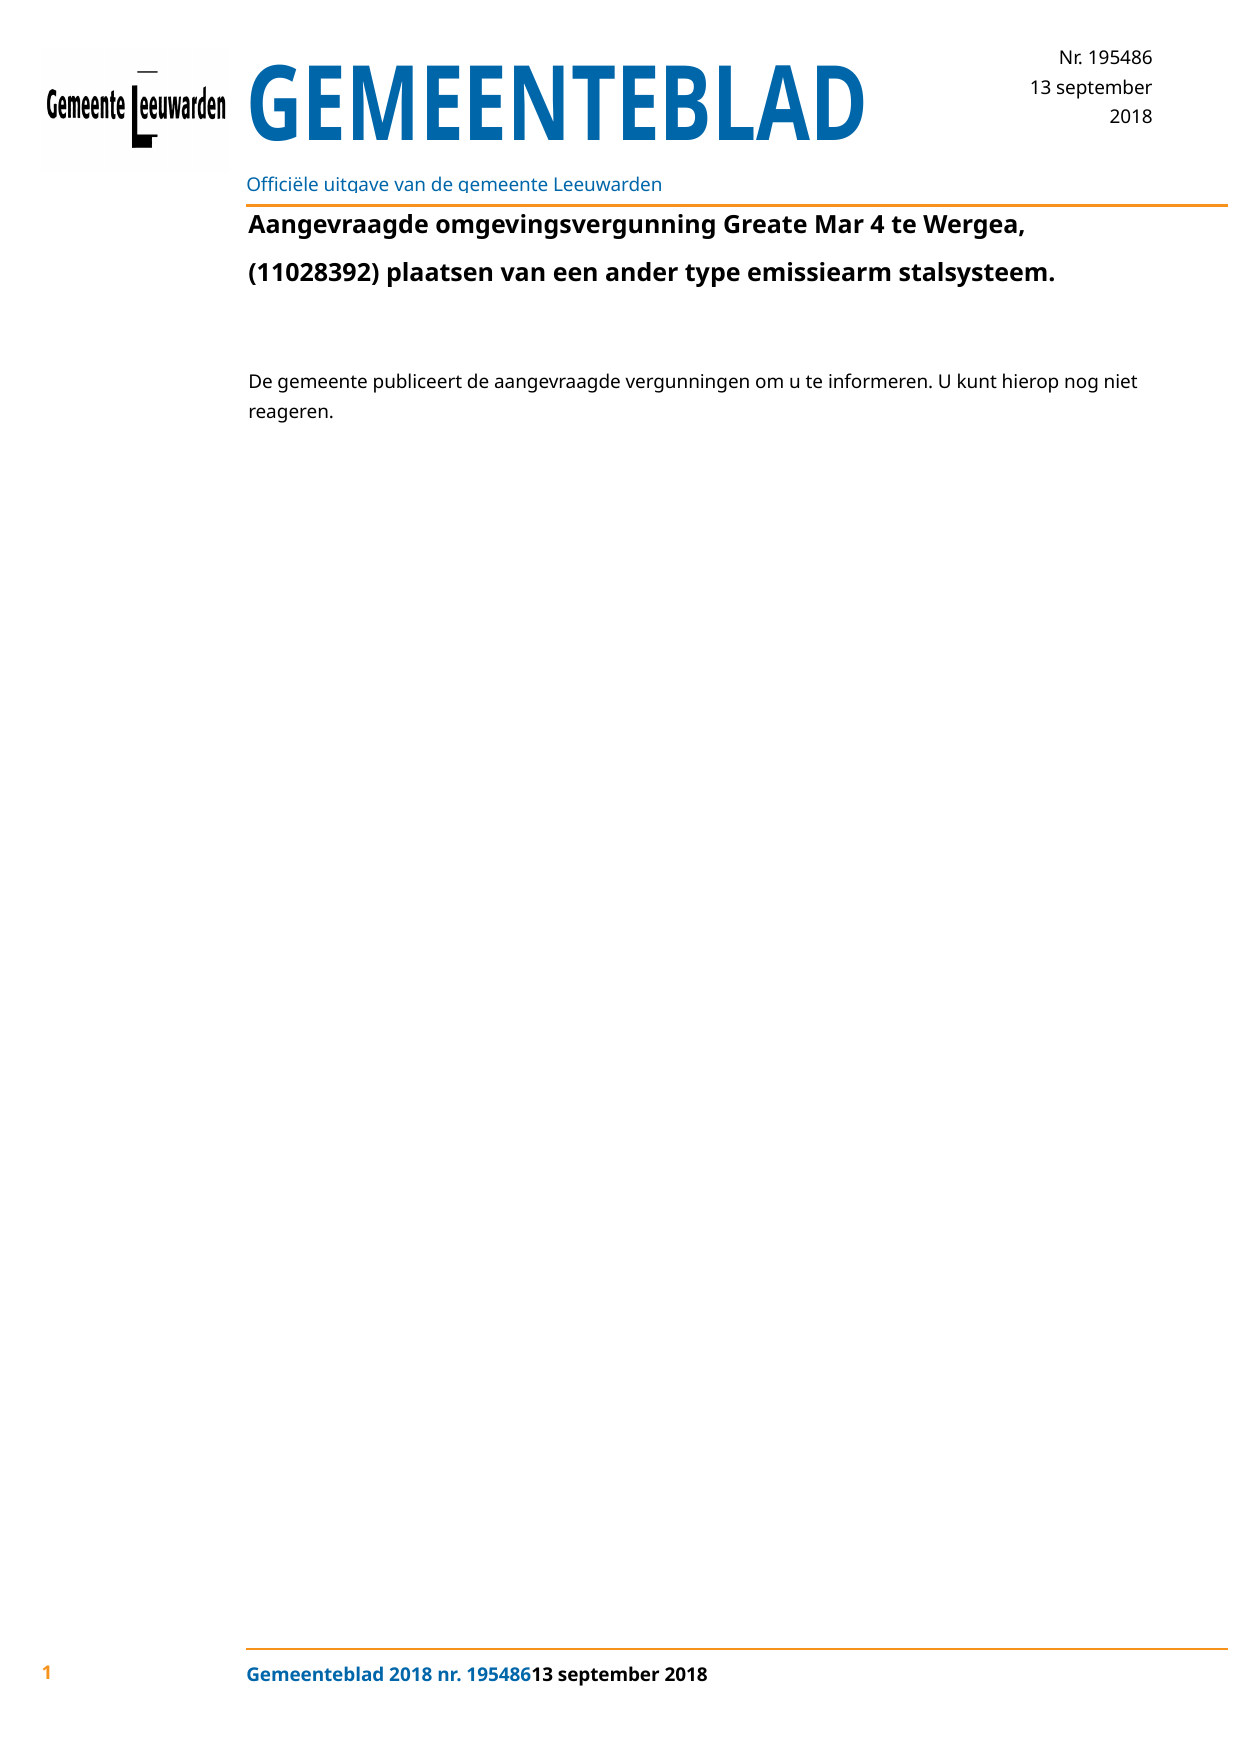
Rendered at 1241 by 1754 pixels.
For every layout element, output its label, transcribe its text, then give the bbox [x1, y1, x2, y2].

picture [41, 47, 231, 172]
text Aangevraagde omgevingsvergunning Greate Mar 4 te Wergea, (11028392) plaatsen van een ander type emissiearm stalsysteem. [248, 207, 1152, 288]
text De gemeente publiceert de aangevraagde vergunningen om u te informeren. U kunt hierop nog niet reageren. [248, 368, 1152, 424]
